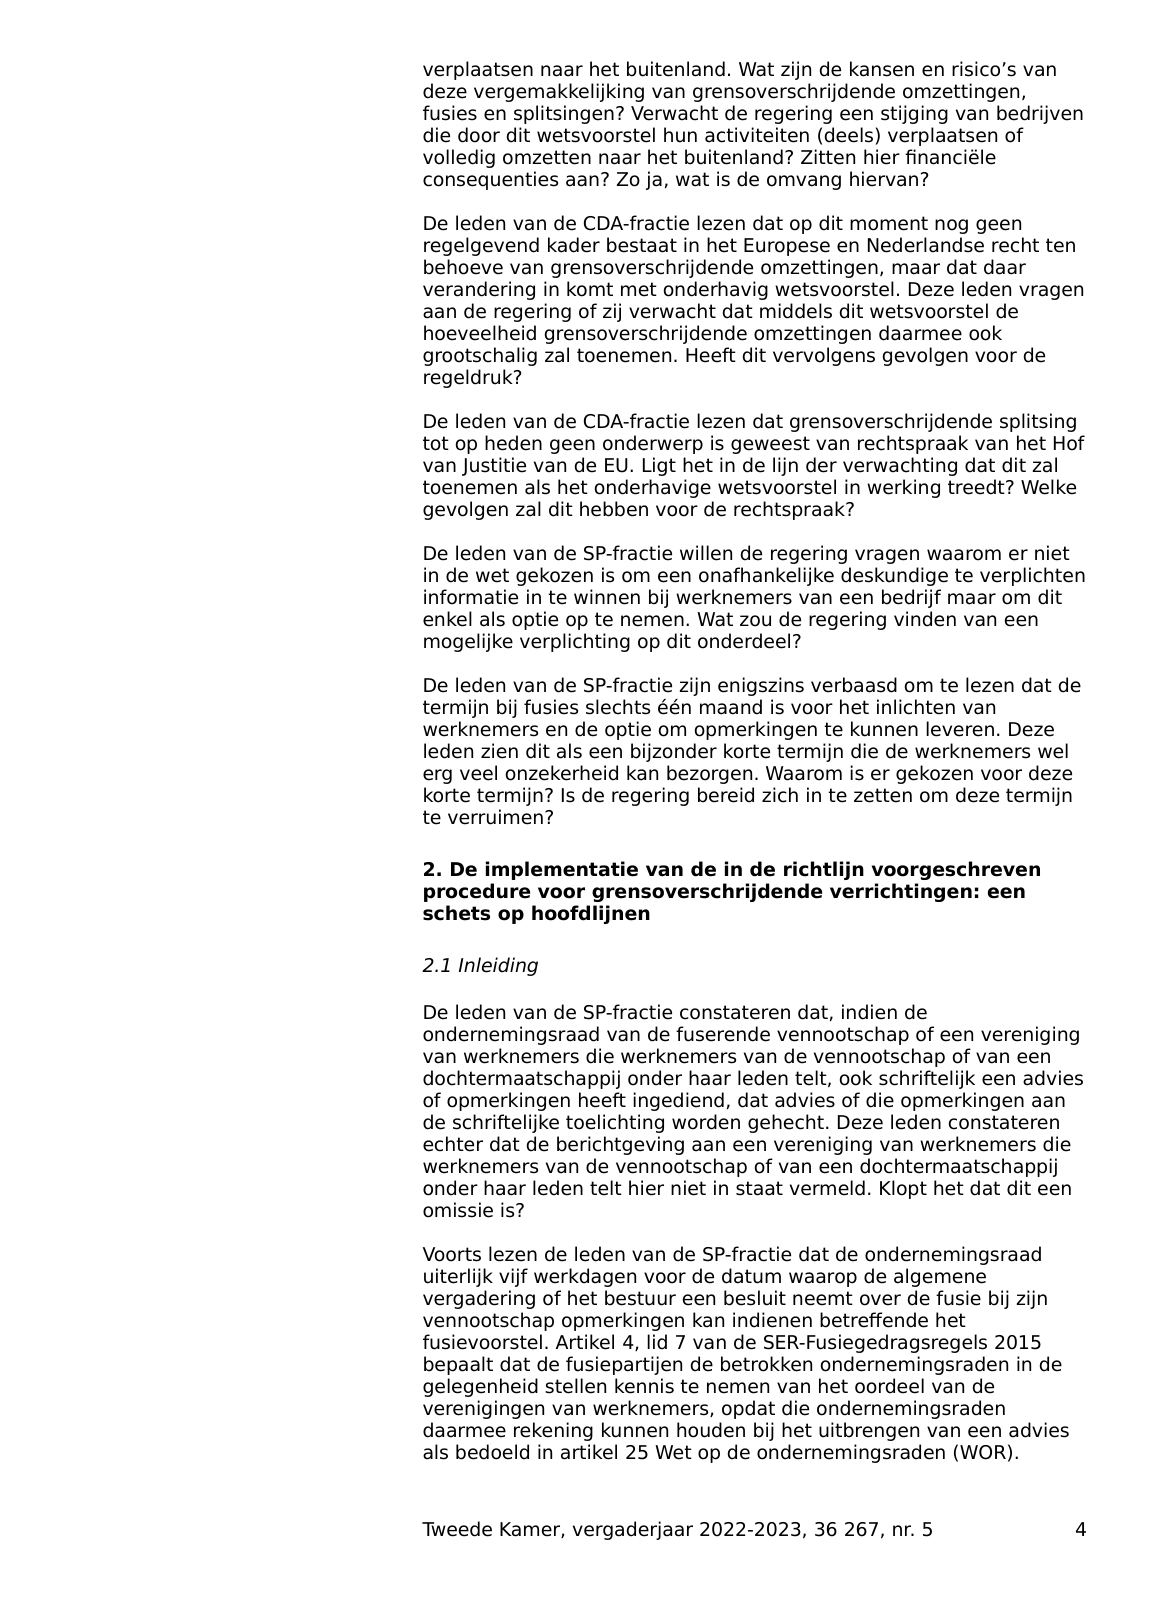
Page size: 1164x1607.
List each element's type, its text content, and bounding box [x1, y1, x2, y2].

text verplaatsen naar het buitenland. Wat zijn de kansen en risico’s van deze vergemakkelijking van grensoverschrijdende omzettingen, fusies en splitsingen? Verwacht de regering een stijging van bedrijven die door dit wetsvoorstel hun activiteiten (deels) verplaatsen of volledig omzetten naar het buitenland? Zitten hier financiële consequenties aan? Zo ja, wat is de omvang hiervan? [422, 59, 1087, 191]
subtitle 2. De implementatie van de in de richtlijn voorgeschreven procedure voor grensoverschrijdende verrichtingen: een schets op hoofdlijnen [422, 859, 1087, 925]
text De leden van de SP-fractie constateren dat, indien de ondernemingsraad van de fuserende vennootschap of een vereniging van werknemers die werknemers van de vennootschap of van een dochtermaatschappij onder haar leden telt, ook schriftelijk een advies of opmerkingen heeft ingediend, dat advies of die opmerkingen aan de schriftelijke toelichting worden gehecht. Deze leden constateren echter dat de berichtgeving aan een vereniging van werknemers die werknemers van de vennootschap of van een dochtermaatschappij onder haar leden telt hier niet in staat vermeld. Klopt het dat dit een omissie is? [422, 1002, 1087, 1222]
text Voorts lezen de leden van de SP-fractie dat de ondernemingsraad uiterlijk vijf werkdagen voor de datum waarop de algemene vergadering of het bestuur een besluit neemt over de fusie bij zijn vennootschap opmerkingen kan indienen betreffende het fusievoorstel. Artikel 4, lid 7 van de SER-Fusiegedragsregels 2015 bepaalt dat de fusiepartijen de betrokken ondernemingsraden in de gelegenheid stellen kennis te nemen van het oordeel van de verenigingen van werknemers, opdat die ondernemingsraden daarmee rekening kunnen houden bij het uitbrengen van een advies als bedoeld in artikel 25 Wet op de ondernemingsraden (WOR). [422, 1244, 1087, 1464]
text De leden van de CDA-fractie lezen dat grensoverschrijdende splitsing tot op heden geen onderwerp is geweest van rechtspraak van het Hof van Justitie van de EU. Ligt het in de lijn der verwachting dat dit zal toenemen als het onderhavige wetsvoorstel in werking treedt? Welke gevolgen zal dit hebben voor de rechtspraak? [422, 411, 1087, 521]
subtitle 2.1 Inleiding [422, 955, 1087, 977]
text De leden van de SP-fractie willen de regering vragen waarom er niet in de wet gekozen is om een onafhankelijke deskundige te verplichten informatie in te winnen bij werknemers van een bedrijf maar om dit enkel als optie op te nemen. Wat zou de regering vinden van een mogelijke verplichting op dit onderdeel? [422, 543, 1087, 653]
text De leden van de SP-fractie zijn enigszins verbaasd om te lezen dat de termijn bij fusies slechts één maand is voor het inlichten van werknemers en de optie om opmerkingen te kunnen leveren. Deze leden zien dit als een bijzonder korte termijn die de werknemers wel erg veel onzekerheid kan bezorgen. Waarom is er gekozen voor deze korte termijn? Is de regering bereid zich in te zetten om deze termijn te verruimen? [422, 675, 1087, 829]
text De leden van de CDA-fractie lezen dat op dit moment nog geen regelgevend kader bestaat in het Europese en Nederlandse recht ten behoeve van grensoverschrijdende omzettingen, maar dat daar verandering in komt met onderhavig wetsvoorstel. Deze leden vragen aan de regering of zij verwacht dat middels dit wetsvoorstel de hoeveelheid grensoverschrijdende omzettingen daarmee ook grootschalig zal toenemen. Heeft dit vervolgens gevolgen voor de regeldruk? [422, 213, 1087, 389]
